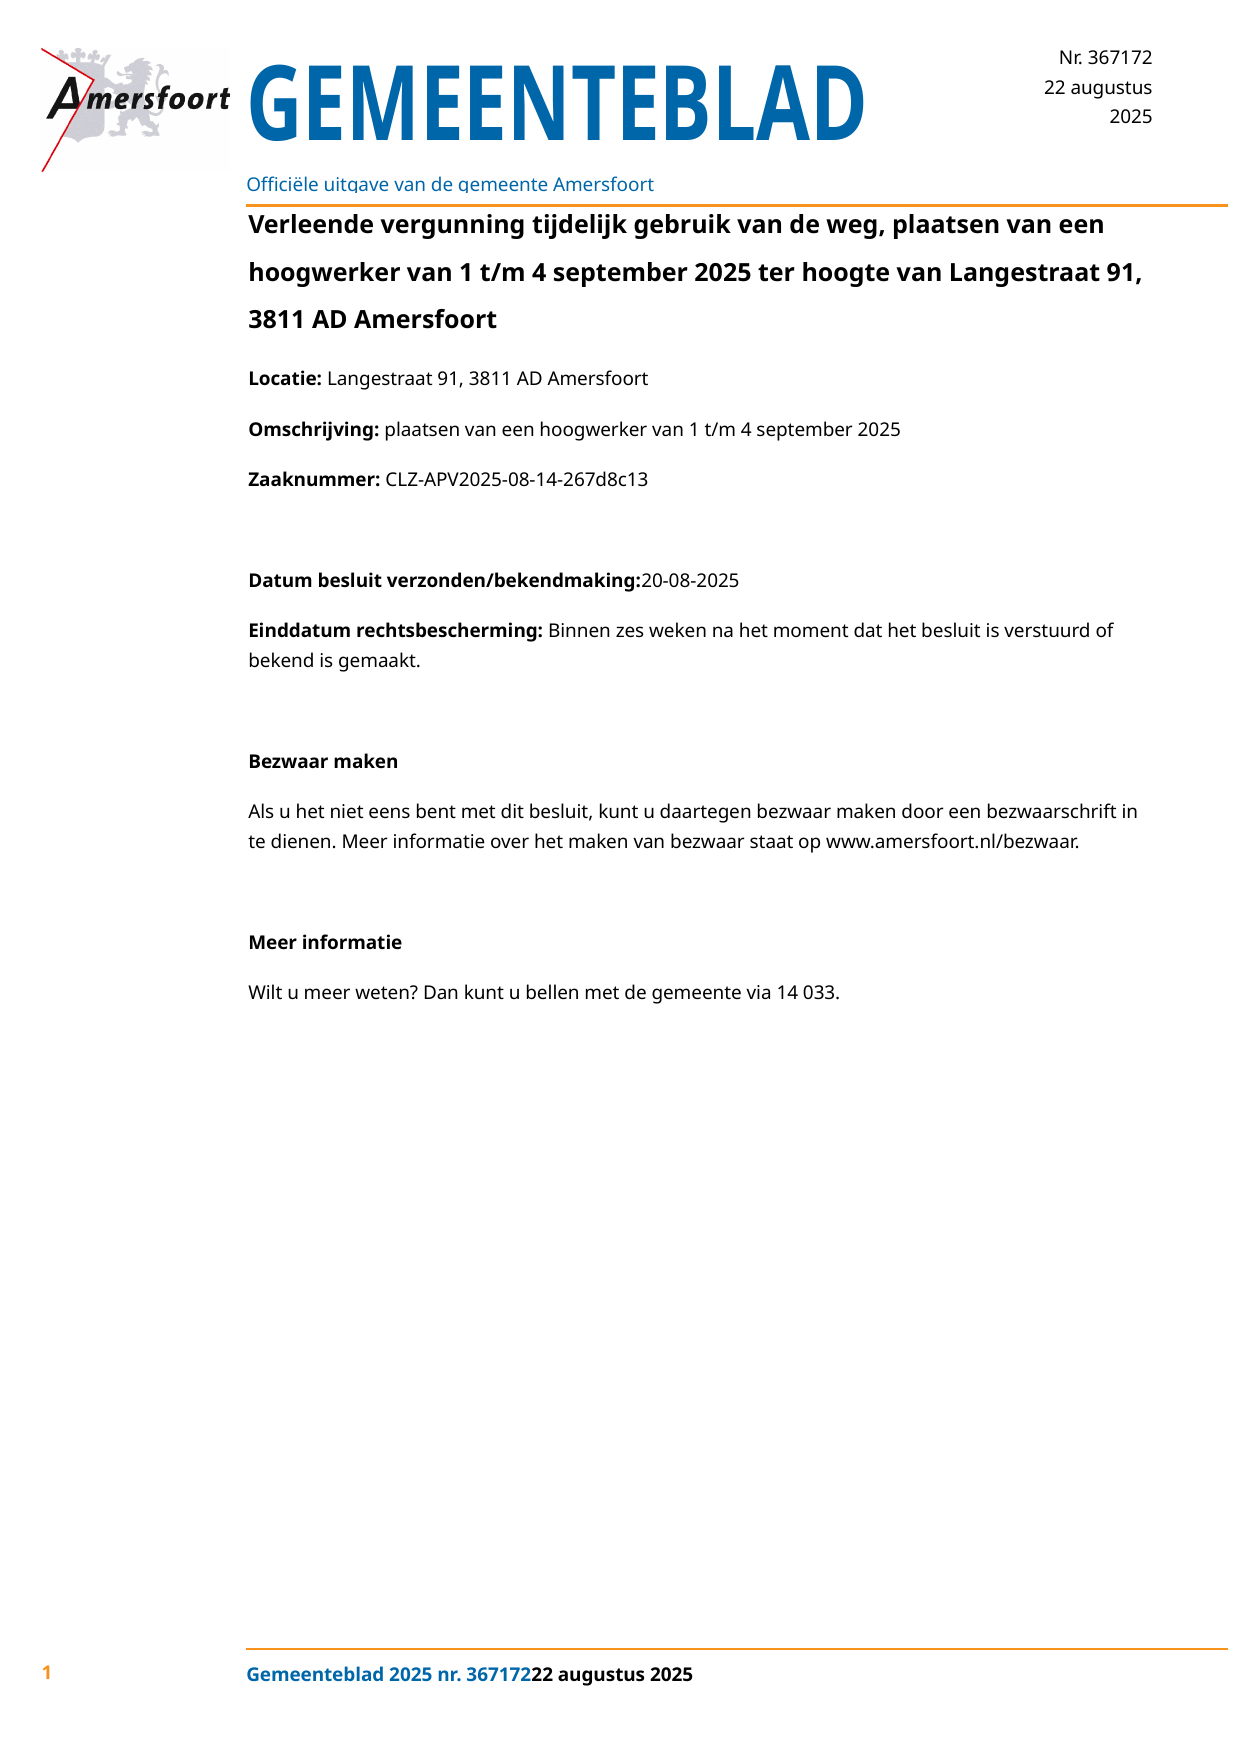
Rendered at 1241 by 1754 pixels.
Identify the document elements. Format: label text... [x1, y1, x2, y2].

text Meer informatie [248, 929, 1152, 954]
text Einddatum rechtsbescherming: Binnen zes weken na het moment dat het besluit is verstuurd of bekend is gemaakt. [248, 618, 1152, 673]
text Locatie: Langestraat 91, 3811 AD Amersfoort [248, 366, 1152, 391]
text Wilt u meer weten? Dan kunt u bellen met de gemeente via 14 033. [248, 979, 1152, 1005]
text Als u het niet eens bent met dit besluit, kunt u daartegen bezwaar maken door een bezwaarschrift in te dienen. Meer informatie over het maken van bezwaar staat op www.amersfoort.nl/bezwaar. [248, 798, 1152, 854]
text Zaaknummer: CLZ-APV2025-08-14-267d8c13 [248, 466, 1152, 492]
text Verleende vergunning tijdelijk gebruik van de weg, plaatsen van een hoogwerker van 1 t/m 4 september 2025 ter hoogte van Langestraat 91, 3811 AD Amersfoort [248, 207, 1152, 336]
text Omschrijving: plaatsen van een hoogwerker van 1 t/m 4 september 2025 [248, 416, 1152, 442]
text Bezwaar maken [248, 748, 1152, 774]
text Datum besluit verzonden/bekendmaking:20-08-2025 [248, 567, 1152, 593]
picture [41, 47, 231, 172]
